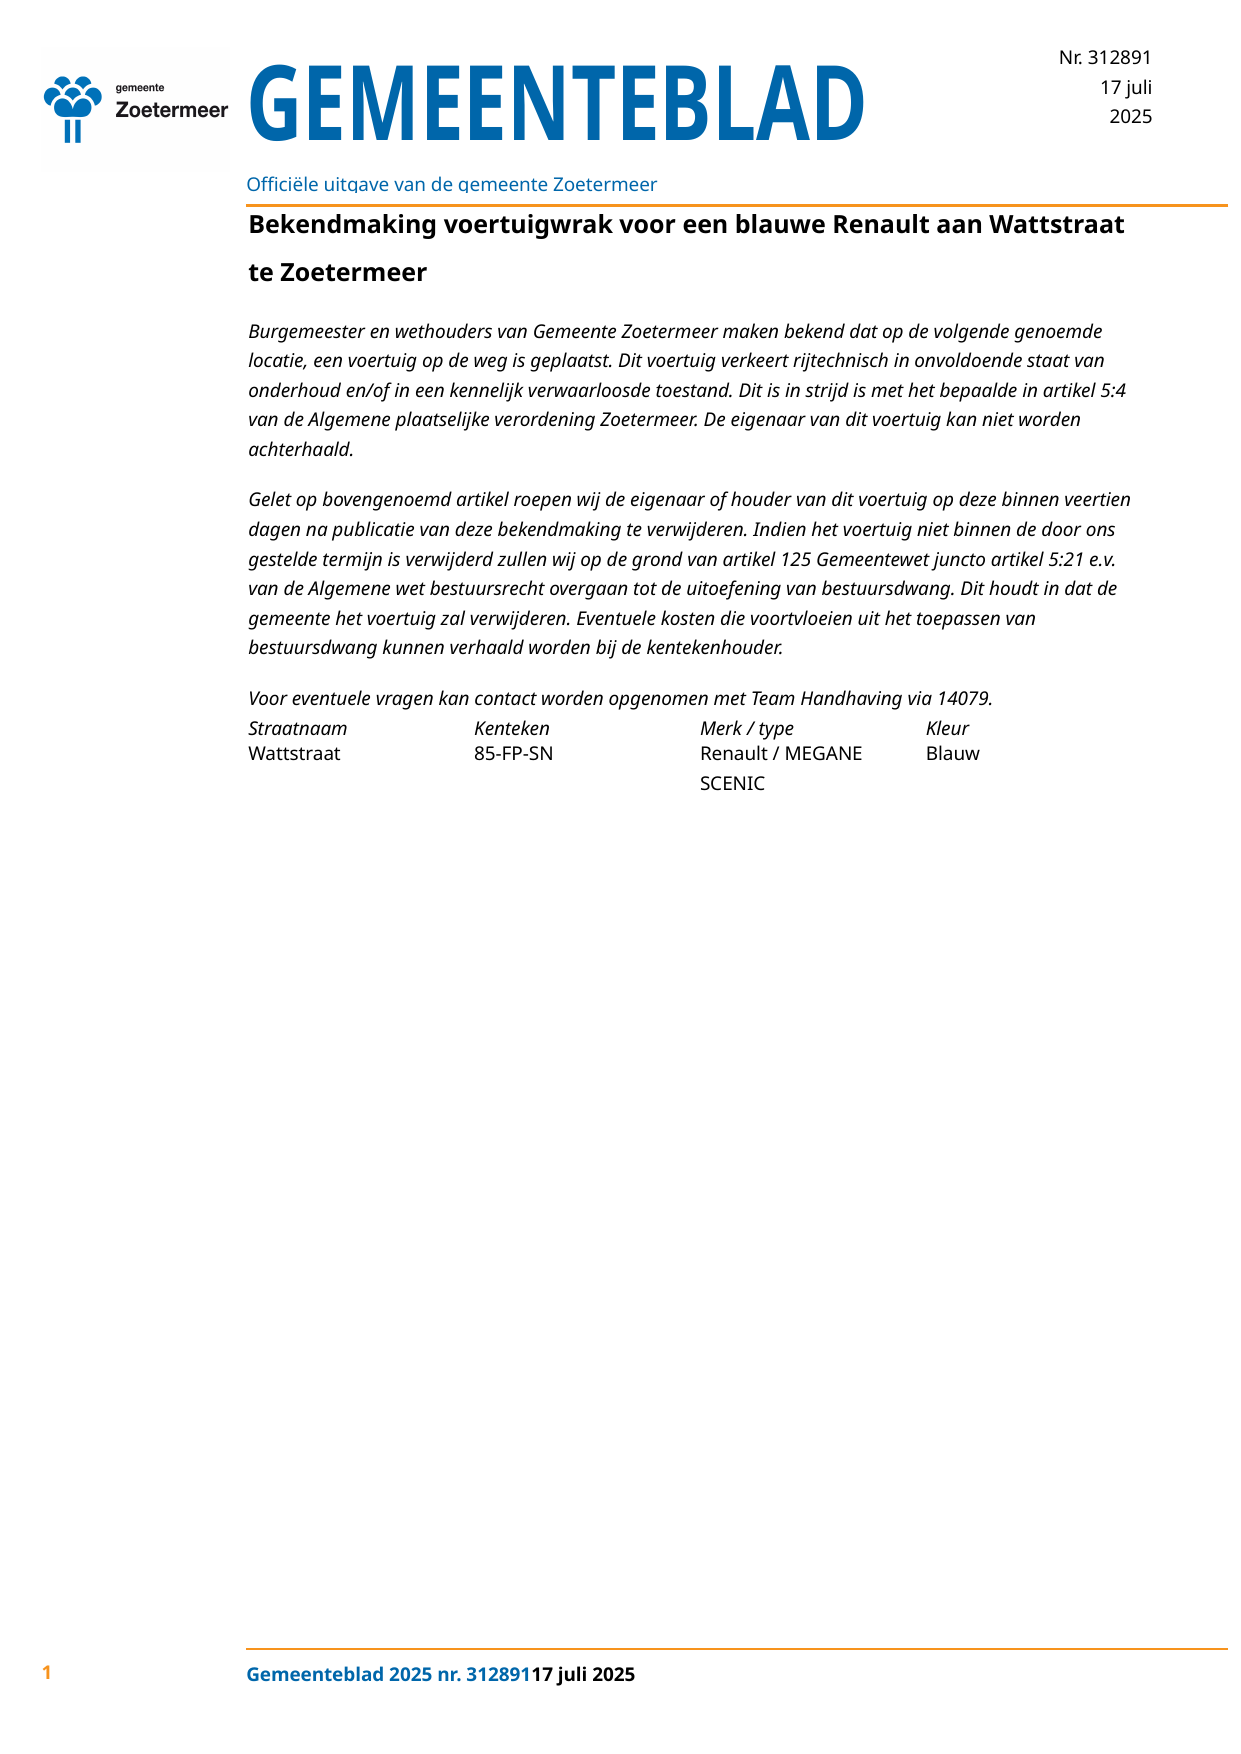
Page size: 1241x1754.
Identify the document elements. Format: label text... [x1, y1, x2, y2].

table_cell Wattstraat [248, 740, 474, 796]
text Burgemeester en wethouders van Gemeente Zoetermeer maken bekend dat op de volgende genoemde locatie, een voertuig op de weg is geplaatst. Dit voertuig verkeert rijtechnisch in onvoldoende staat van onderhoud en/of in een kennelijk verwaarloosde toestand. Dit is in strijd is met het bepaalde in artikel 5:4 van de Algemene plaatselijke verordening Zoetermeer. De eigenaar van dit voertuig kan niet worden achterhaald. [248, 318, 1152, 462]
table_header Merk / type [700, 715, 926, 740]
table_cell Renault / MEGANE SCENIC [700, 740, 926, 796]
picture [41, 47, 231, 172]
table_header Straatnaam [248, 715, 474, 740]
text Gelet op bovengenoemd artikel roepen wij de eigenaar of houder van dit voertuig op deze binnen veertien dagen na publicatie van deze bekendmaking te verwijderen. Indien het voertuig niet binnen de door ons gestelde termijn is verwijderd zullen wij op de grond van artikel 125 Gemeentewet juncto artikel 5:21 e.v. van de Algemene wet bestuursrecht overgaan tot de uitoefening van bestuursdwang. Dit houdt in dat de gemeente het voertuig zal verwijderen. Eventuele kosten die voortvloeien uit het toepassen van bestuursdwang kunnen verhaald worden bij de kentekenhouder. [248, 487, 1152, 660]
table_header Kenteken [474, 715, 700, 740]
text Voor eventuele vragen kan contact worden opgenomen met Team Handhaving via 14079. [248, 685, 1152, 711]
text Bekendmaking voertuigwrak voor een blauwe Renault aan Wattstraat te Zoetermeer [248, 207, 1152, 288]
table_cell 85-FP-SN [474, 740, 700, 796]
table_header Kleur [926, 715, 1152, 740]
table_cell Blauw [926, 740, 1152, 796]
